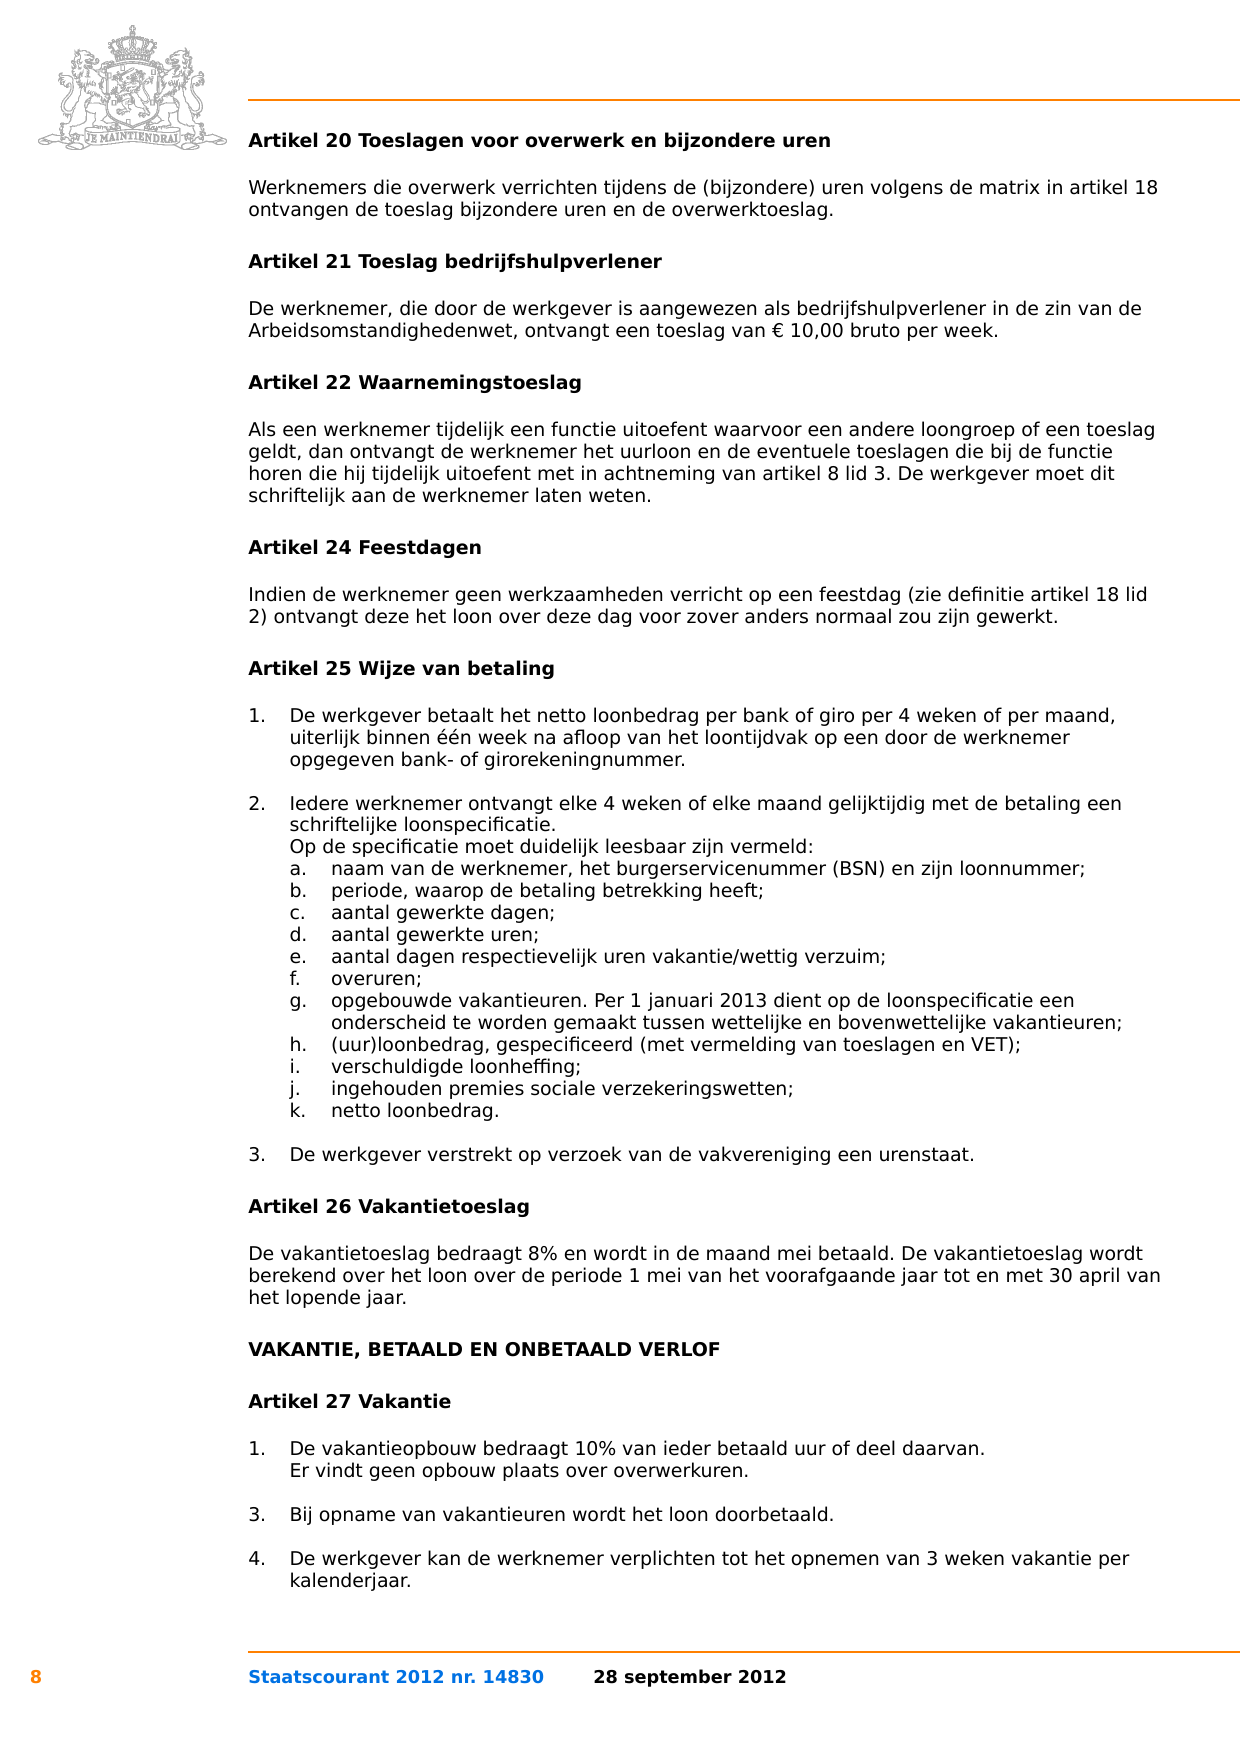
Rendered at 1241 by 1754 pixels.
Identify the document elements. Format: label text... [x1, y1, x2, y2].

text 1. De werkgever betaalt het netto loonbedrag per bank of giro per 4 weken of per maand, uiterlijk binnen één week na afloop van het loontijdvak op een door de werknemer opgegeven bank- of girorekeningnummer. [248, 704, 1163, 771]
text 4. De werkgever kan de werknemer verplichten tot het opnemen van 3 weken vakantie per kalenderjaar. [248, 1547, 1163, 1591]
text Er vindt geen opbouw plaats over overwerkuren. [289, 1460, 1163, 1482]
subtitle Artikel 22 Waarnemingstoeslag [248, 372, 1163, 394]
text 3. De werkgever verstrekt op verzoek van de vakvereniging een urenstaat. [248, 1144, 1163, 1166]
subtitle Artikel 24 Feestdagen [248, 537, 1163, 559]
text b. periode, waarop de betaling betrekking heeft; [289, 880, 1163, 902]
text 3. Bij opname van vakantieuren wordt het loon doorbetaald. [248, 1504, 1163, 1526]
text d. aantal gewerkte uren; [289, 924, 1163, 946]
text 1. De vakantieopbouw bedraagt 10% van ieder betaald uur of deel daarvan. [248, 1438, 1163, 1460]
picture [38, 25, 227, 150]
text j. ingehouden premies sociale verzekeringswetten; [289, 1078, 1163, 1100]
subtitle Artikel 21 Toeslag bedrijfshulpverlener [248, 251, 1163, 273]
subtitle Artikel 26 Vakantietoeslag [248, 1196, 1163, 1218]
text Werknemers die overwerk verrichten tijdens de (bijzondere) uren volgens de matrix in artikel 18 ontvangen de toeslag bijzondere uren en de overwerktoeslag. [248, 177, 1163, 221]
subtitle Artikel 27 Vakantie [248, 1391, 1163, 1413]
subtitle Artikel 25 Wijze van betaling [248, 658, 1163, 679]
text c. aantal gewerkte dagen; [289, 902, 1163, 924]
text e. aantal dagen respectievelijk uren vakantie/wettig verzuim; [289, 946, 1163, 968]
text f. overuren; [289, 968, 1163, 990]
subtitle Artikel 20 Toeslagen voor overwerk en bijzondere uren [248, 130, 1163, 152]
text 2. Iedere werknemer ontvangt elke 4 weken of elke maand gelijktijdig met de betaling een schriftelijke loonspecificatie. [248, 792, 1163, 836]
text Op de specificatie moet duidelijk leesbaar zijn vermeld: [289, 836, 1163, 858]
text a. naam van de werknemer, het burgerservicenummer (BSN) en zijn loonnummer; [289, 858, 1163, 880]
text De werknemer, die door de werkgever is aangewezen als bedrijfshulpverlener in de zin van de Arbeidsomstandighedenwet, ontvangt een toeslag van € 10,00 bruto per week. [248, 298, 1163, 342]
text i. verschuldigde loonheffing; [289, 1056, 1163, 1078]
text h. (uur)loonbedrag, gespecificeerd (met vermelding van toeslagen en VET); [289, 1034, 1163, 1056]
text k. netto loonbedrag. [289, 1100, 1163, 1122]
text g. opgebouwde vakantieuren. Per 1 januari 2013 dient op de loonspecificatie een onderscheid te worden gemaakt tussen wettelijke en bovenwettelijke vakantieuren; [289, 990, 1163, 1034]
text De vakantietoeslag bedraagt 8% en wordt in de maand mei betaald. De vakantietoeslag wordt berekend over het loon over de periode 1 mei van het voorafgaande jaar tot en met 30 april van het lopende jaar. [248, 1243, 1163, 1309]
text Als een werknemer tijdelijk een functie uitoefent waarvoor een andere loongroep of een toeslag geldt, dan ontvangt de werknemer het uurloon en de eventuele toeslagen die bij de functie horen die hij tijdelijk uitoefent met in achtneming van artikel 8 lid 3. De werkgever moet dit schriftelijk aan de werknemer laten weten. [248, 419, 1163, 507]
text Indien de werknemer geen werkzaamheden verricht op een feestdag (zie definitie artikel 18 lid 2) ontvangt deze het loon over deze dag voor zover anders normaal zou zijn gewerkt. [248, 584, 1163, 628]
subtitle VAKANTIE, BETAALD EN ONBETAALD VERLOF [248, 1339, 1163, 1361]
